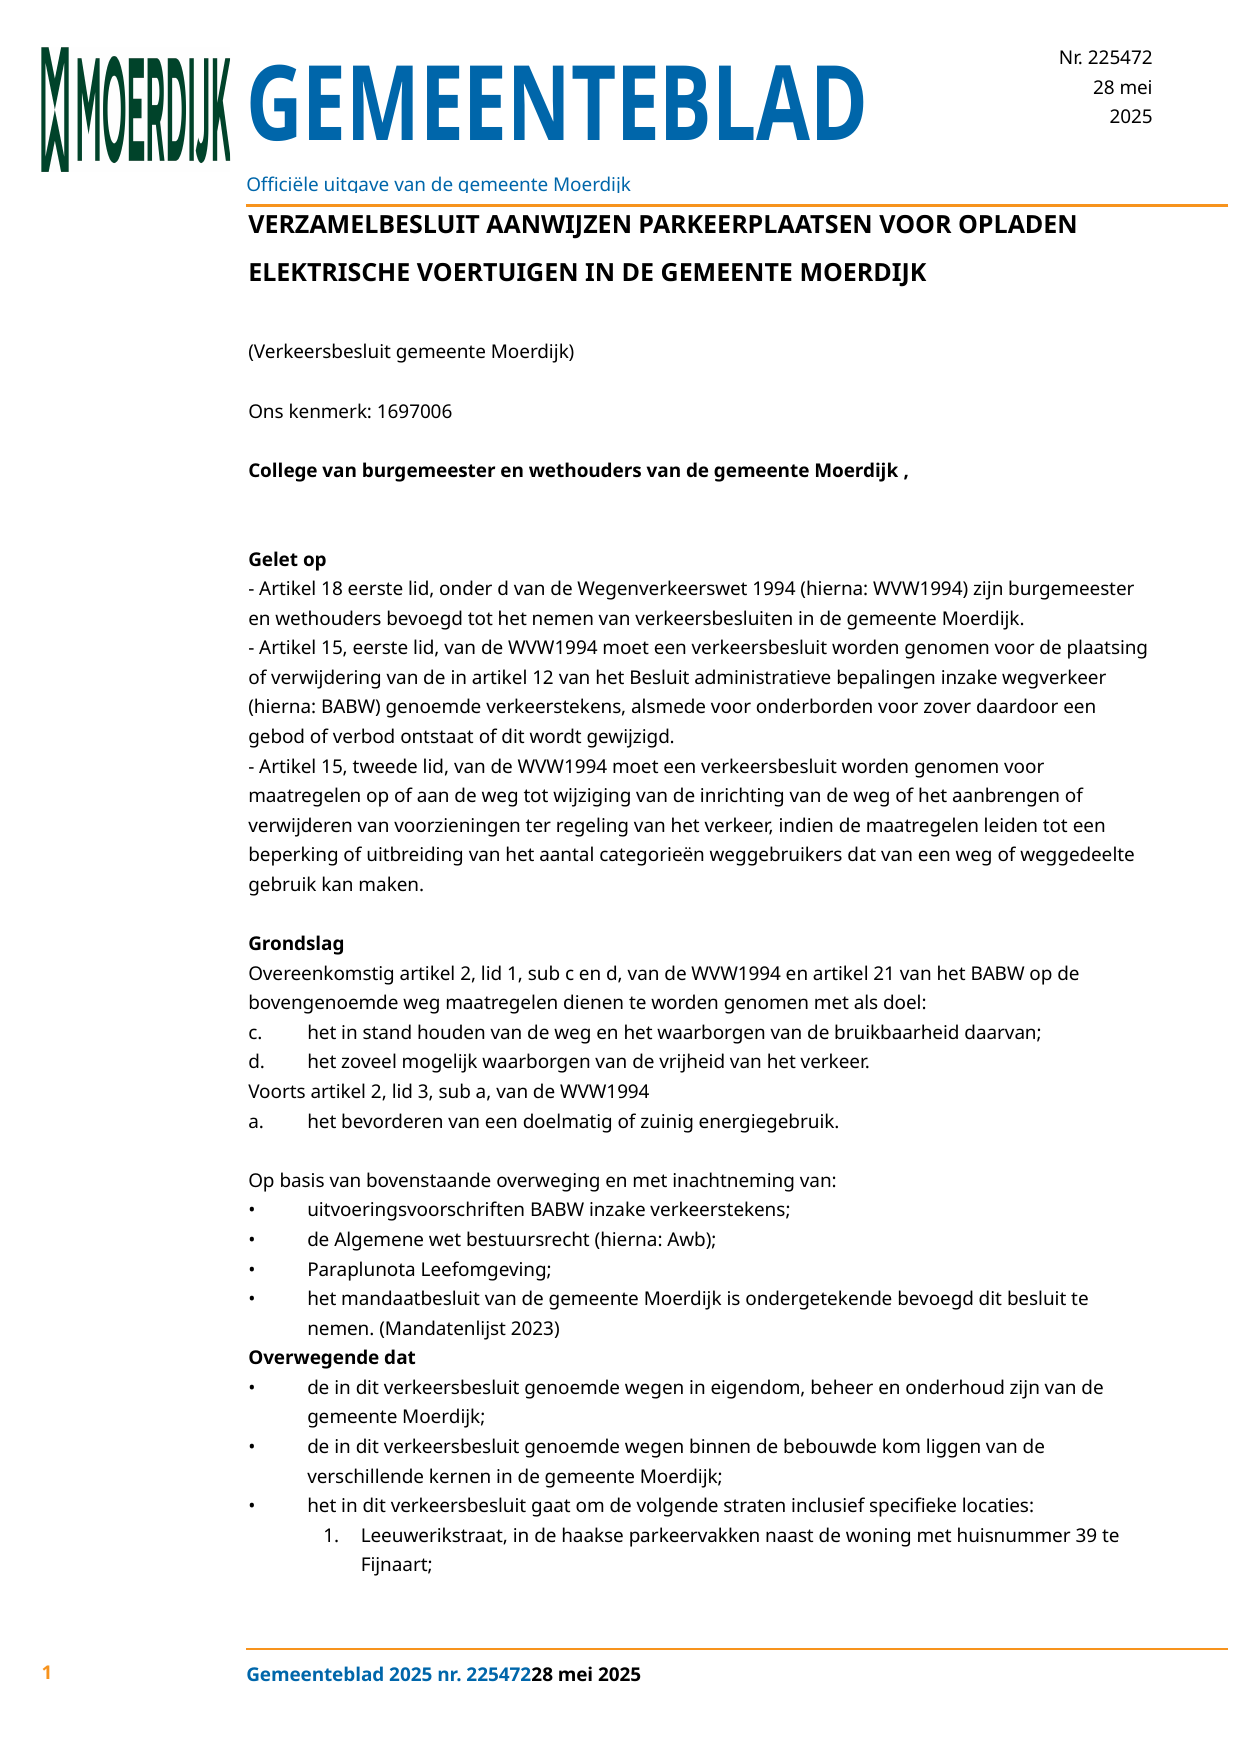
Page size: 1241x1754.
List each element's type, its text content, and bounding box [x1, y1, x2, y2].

text (Verkeersbesluit gemeente Moerdijk) [248, 339, 1152, 364]
list de Algemene wet bestuursrecht (hierna: Awb); [248, 1226, 1152, 1252]
picture [41, 47, 231, 172]
text College van burgemeester en wethouders van de gemeente Moerdijk , [248, 457, 1152, 483]
text Overwegende dat [248, 1344, 1152, 1370]
list Paraplunota Leefomgeving; [248, 1256, 1152, 1281]
text Overeenkomstig artikel 2, lid 1, sub c en d, van de WVW1994 en artikel 21 van het BABW op de bovengenoemde weg maatregelen dienen te worden genomen met als doel: [248, 960, 1152, 1015]
text VERZAMELBESLUIT AANWIJZEN PARKEERPLAATSEN VOOR OPLADEN ELEKTRISCHE VOERTUIGEN IN DE GEMEENTE MOERDIJK [248, 207, 1152, 288]
text Grondslag [248, 930, 1152, 956]
text - Artikel 15, eerste lid, van de WVW1994 moet een verkeersbesluit worden genomen voor de plaatsing of verwijdering van de in artikel 12 van het Besluit administratieve bepalingen inzake wegverkeer (hierna: BABW) genoemde verkeerstekens, alsmede voor onderborden voor zover daardoor een gebod of verbod ontstaat of dit wordt gewijzigd. [248, 634, 1152, 749]
list het in stand houden van de weg en het waarborgen van de bruikbaarheid daarvan; [248, 1019, 1152, 1045]
list de in dit verkeersbesluit genoemde wegen in eigendom, beheer en onderhoud zijn van de gemeente Moerdijk; [248, 1374, 1152, 1429]
text - Artikel 15, tweede lid, van de WVW1994 moet een verkeersbesluit worden genomen voor maatregelen op of aan de weg tot wijziging van de inrichting van de weg of het aanbrengen of verwijderen van voorzieningen ter regeling van het verkeer, indien de maatregelen leiden tot een beperking of uitbreiding van het aantal categorieën weggebruikers dat van een weg of weggedeelte gebruik kan maken. [248, 753, 1152, 897]
text Op basis van bovenstaande overweging en met inachtneming van: [248, 1167, 1152, 1193]
list het in dit verkeersbesluit gaat om de volgende straten inclusief specifieke locaties: [248, 1492, 1152, 1518]
list het zoveel mogelijk waarborgen van de vrijheid van het verkeer. [248, 1049, 1152, 1074]
list het mandaatbesluit van de gemeente Moerdijk is ondergetekende bevoegd dit besluit te nemen. (Mandatenlijst 2023) [248, 1285, 1152, 1341]
text Ons kenmerk: 1697006 [248, 398, 1152, 423]
text - Artikel 18 eerste lid, onder d van de Wegenverkeerswet 1994 (hierna: WVW1994) zijn burgemeester en wethouders bevoegd tot het nemen van verkeersbesluiten in de gemeente Moerdijk. [248, 575, 1152, 631]
list uitvoeringsvoorschriften BABW inzake verkeerstekens; [248, 1197, 1152, 1222]
list de in dit verkeersbesluit genoemde wegen binnen de bebouwde kom liggen van de verschillende kernen in de gemeente Moerdijk; [248, 1433, 1152, 1488]
list het bevorderen van een doelmatig of zuinig energiegebruik. [248, 1108, 1152, 1133]
text Voorts artikel 2, lid 3, sub a, van de WVW1994 [248, 1078, 1152, 1104]
text Gelet op [248, 546, 1152, 571]
list Leeuwerikstraat, in de haakse parkeervakken naast de woning met huisnummer 39 te Fijnaart; [323, 1522, 1152, 1577]
